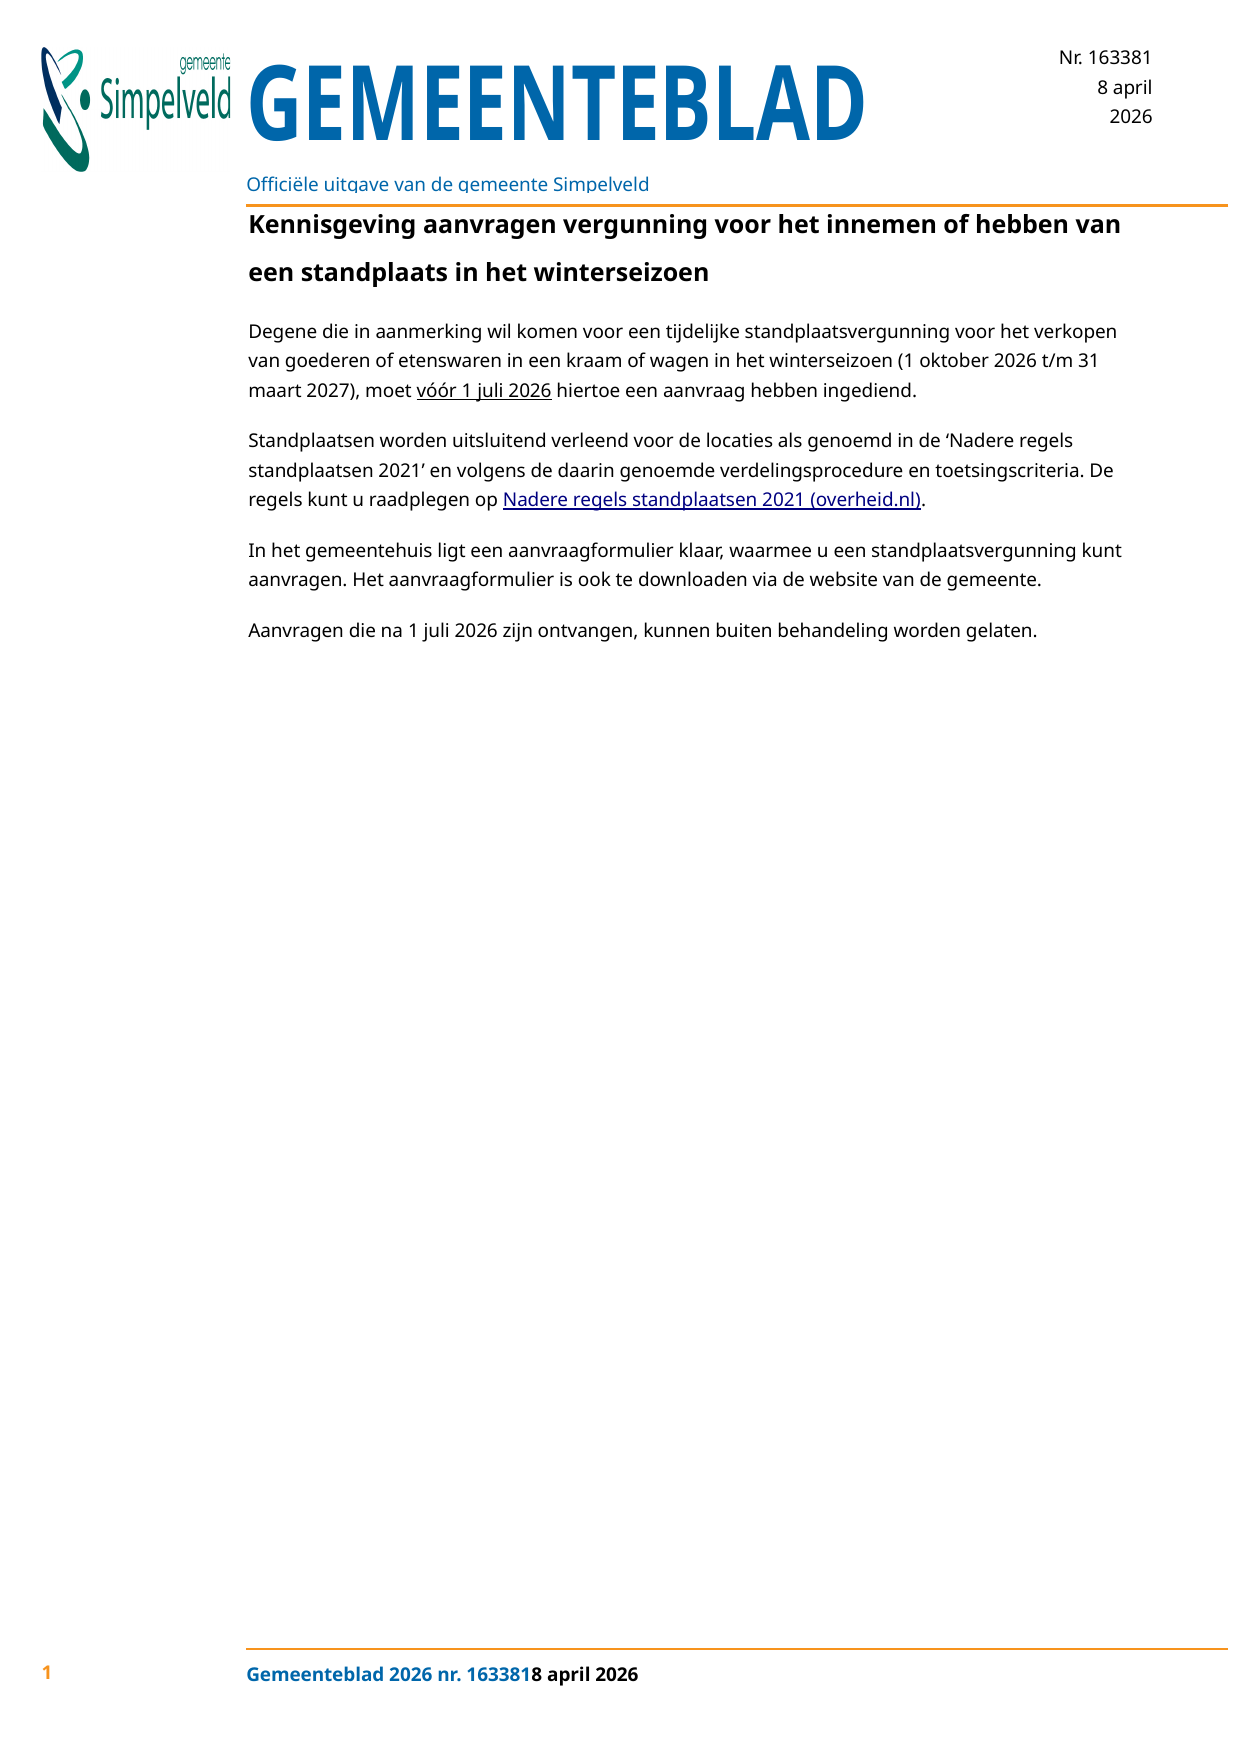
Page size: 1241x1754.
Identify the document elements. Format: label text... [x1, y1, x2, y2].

text In het gemeentehuis ligt een aanvraagformulier klaar, waarmee u een standplaatsvergunning kunt aanvragen. Het aanvraagformulier is ook te downloaden via de website van de gemeente. [248, 537, 1152, 592]
text Degene die in aanmerking wil komen voor een tijdelijke standplaatsvergunning voor het verkopen van goederen of etenswaren in een kraam of wagen in het winterseizoen (1 oktober 2026 t/m 31 maart 2027), moet vóór 1 juli 2026 hiertoe een aanvraag hebben ingediend. [248, 318, 1152, 403]
text Kennisgeving aanvragen vergunning voor het innemen of hebben van een standplaats in het winterseizoen [248, 207, 1152, 288]
text Aanvragen die na 1 juli 2026 zijn ontvangen, kunnen buiten behandeling worden gelaten. [248, 617, 1152, 643]
text Standplaatsen worden uitsluitend verleend voor de locaties als genoemd in de ‘Nadere regels standplaatsen 2021’ en volgens de daarin genoemde verdelingsprocedure en toetsingscriteria. De regels kunt u raadplegen op Nadere regels standplaatsen 2021 (overheid.nl). [248, 427, 1152, 512]
picture [41, 47, 231, 172]
